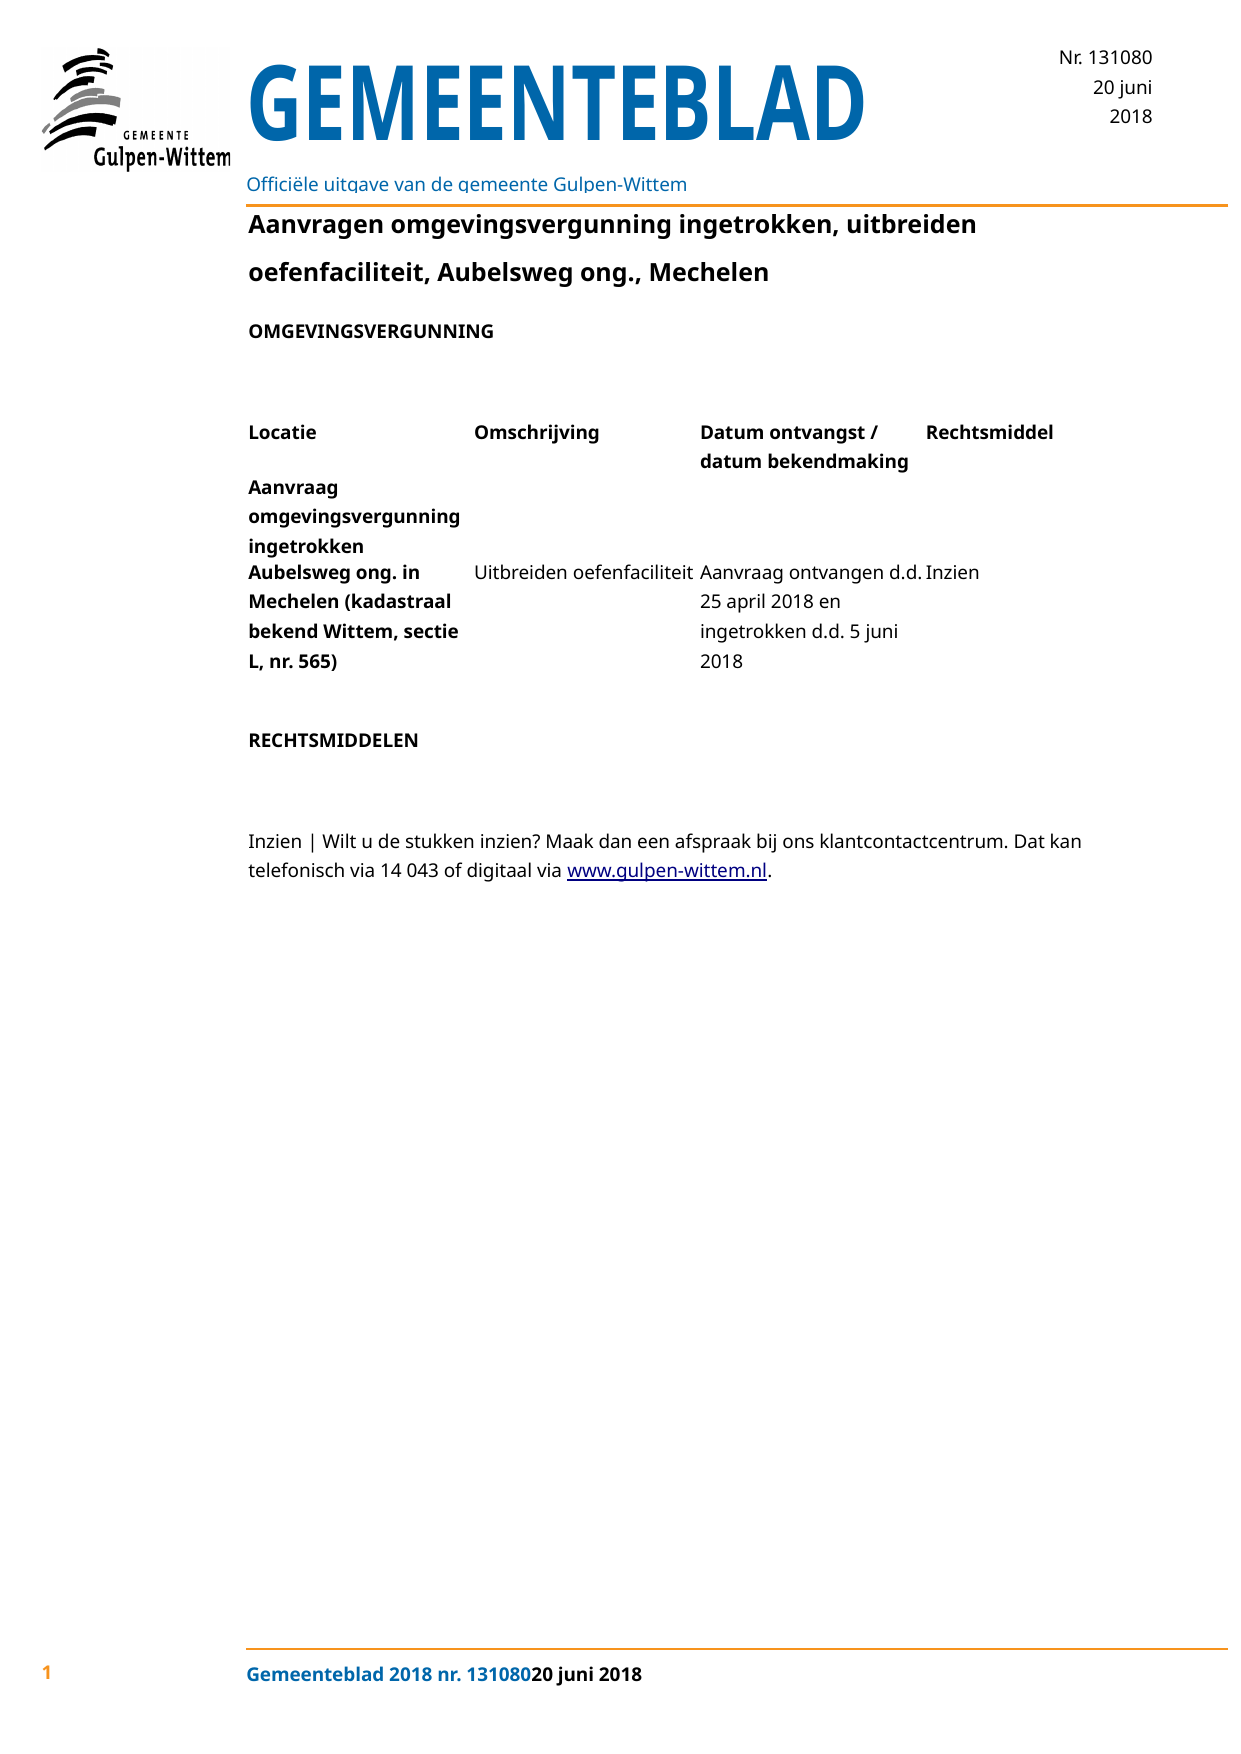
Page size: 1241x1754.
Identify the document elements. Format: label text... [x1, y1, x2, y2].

table_cell Aanvraag ontvangen d.d. 25 april 2018 en ingetrokken d.d. 5 juni 2018 [700, 559, 926, 673]
table_header Omschrijving [474, 419, 700, 474]
table_header Rechtsmiddel [926, 419, 1152, 474]
table_cell Aanvraag omgevingsvergunning ingetrokken [248, 474, 474, 559]
text RECHTSMIDDELEN [248, 727, 1152, 753]
table_cell Inzien [926, 559, 1152, 673]
table_header Datum ontvangst / datum bekendmaking [700, 419, 926, 474]
table_cell Aubelsweg ong. in Mechelen (kadastraal bekend Wittem, sectie L, nr. 565) [248, 559, 474, 673]
table_cell [926, 474, 1152, 559]
text Aanvragen omgevingsvergunning ingetrokken, uitbreiden oefenfaciliteit, Aubelsweg ong., Mechelen [248, 207, 1152, 288]
text OMGEVINGSVERGUNNING [248, 318, 1152, 344]
text Inzien | Wilt u de stukken inzien? Maak dan een afspraak bij ons klantcontactcentrum. Dat kan telefonisch via 14 043 of digitaal via www.gulpen-wittem.nl. [248, 828, 1152, 883]
table_cell [700, 474, 926, 559]
table_header Locatie [248, 419, 474, 474]
table_cell [474, 474, 700, 559]
table_cell Uitbreiden oefenfaciliteit [474, 559, 700, 673]
picture [41, 47, 231, 172]
